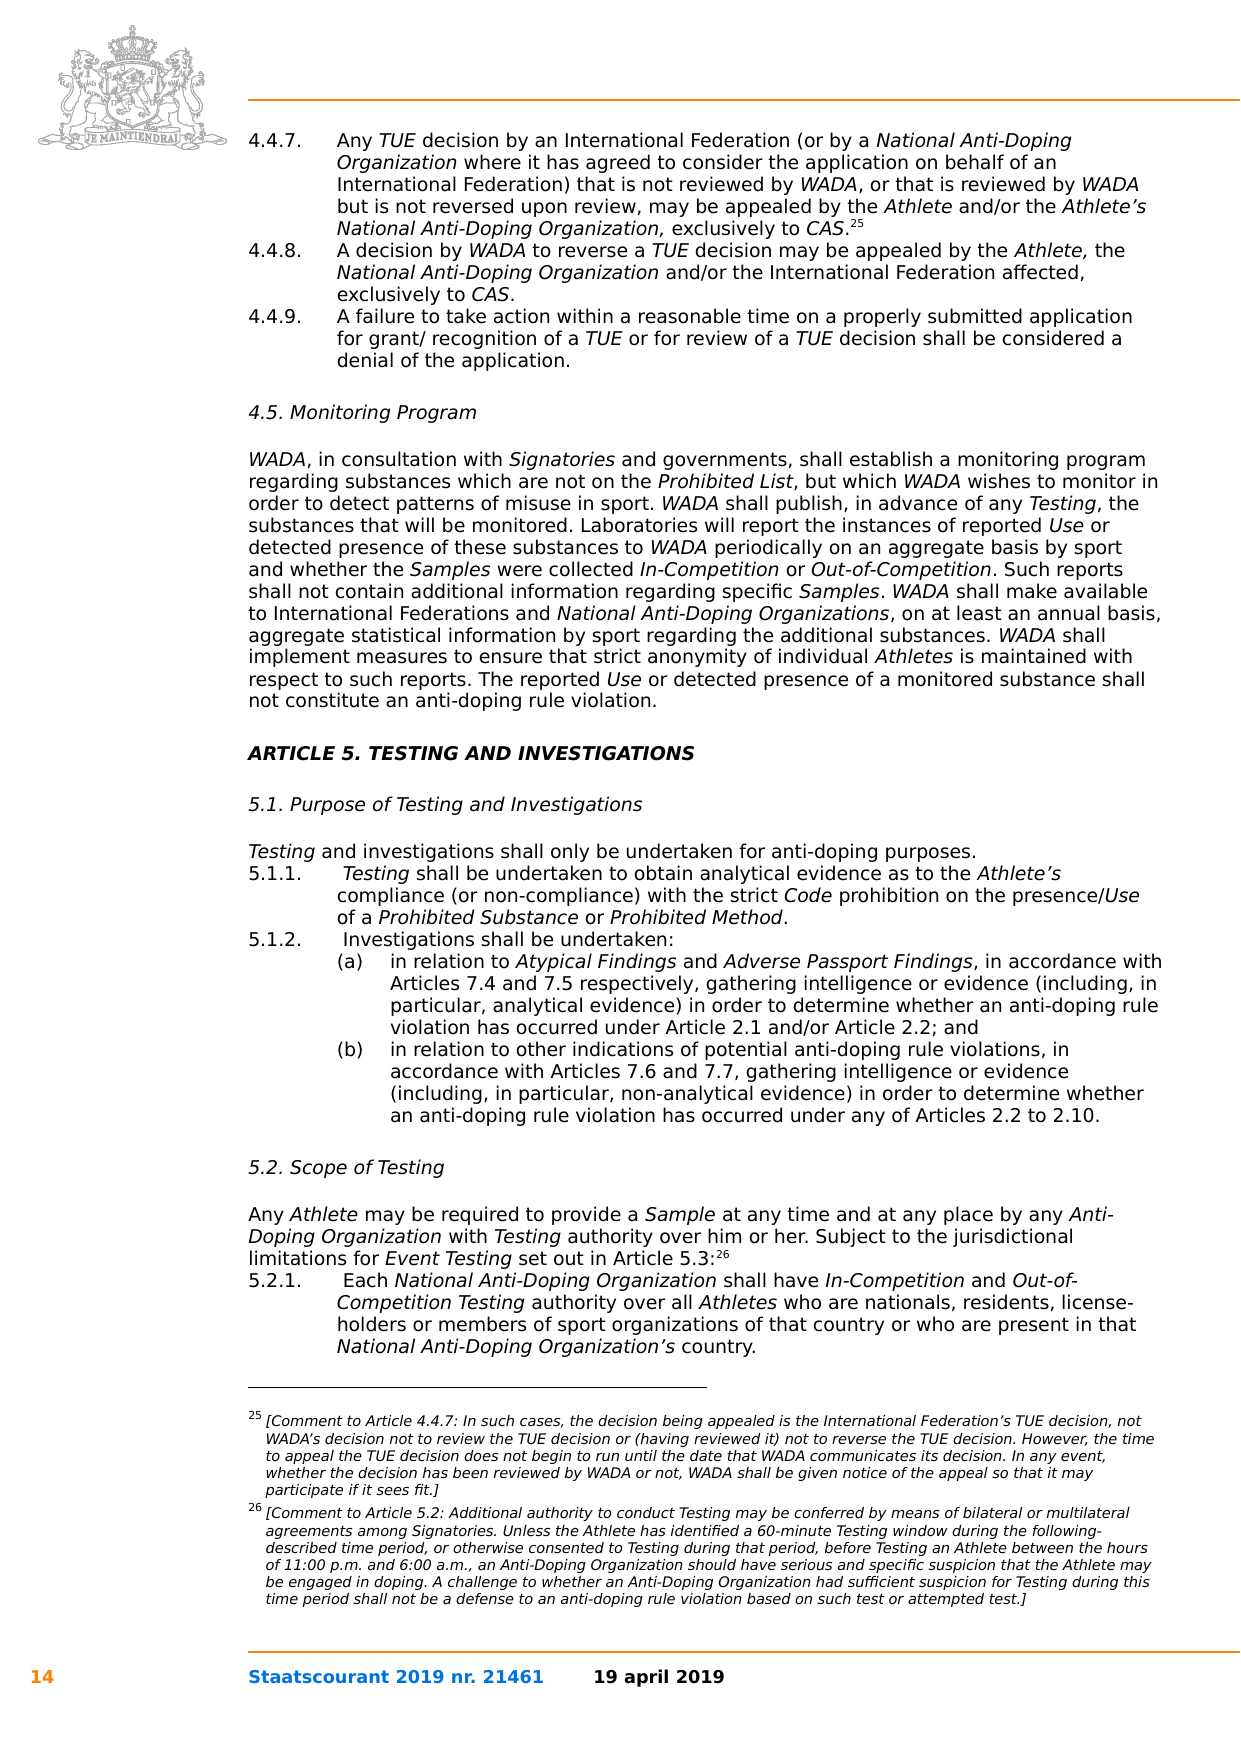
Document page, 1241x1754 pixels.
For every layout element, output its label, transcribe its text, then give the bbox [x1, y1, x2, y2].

text (a) in relation to Atypical Findings and Adverse Passport Findings, in accordance with Articles 7.4 and 7.5 respectively, gathering intelligence or evidence (including, in particular, analytical evidence) in order to determine whether an anti-doping rule violation has occurred under Article 2.1 and/or Article 2.2; and [337, 951, 1163, 1039]
subtitle 5.1. Purpose of Testing and Investigations [248, 794, 1163, 816]
subtitle 4.5. Monitoring Program [248, 402, 1163, 424]
subtitle 5.2. Scope of Testing [248, 1157, 1163, 1179]
text (b) in relation to other indications of potential anti-doping rule violations, in accordance with Articles 7.6 and 7.7, gathering intelligence or evidence (including, in particular, non-analytical evidence) in order to determine whether an anti-doping rule violation has occurred under any of Articles 2.2 to 2.10. [337, 1039, 1163, 1127]
text Any Athlete may be required to provide a Sample at any time and at any place by any Anti-Doping Organization with Testing authority over him or her. Subject to the jurisdictional limitations for Event Testing set out in Article 5.3: [248, 1204, 1163, 1270]
text 5.2.1. Each National Anti-Doping Organization shall have In-Competition and Out-of-Competition Testing authority over all Athletes who are nationals, residents, license-holders or members of sport organizations of that country or who are present in that National Anti-Doping Organization’s country. [248, 1270, 1163, 1358]
picture [38, 25, 227, 150]
text 5.1.2. Investigations shall be undertaken: [248, 929, 1163, 951]
text 4.4.9. A failure to take action within a reasonable time on a properly submitted application for grant/ recognition of a TUE or for review of a TUE decision shall be considered a denial of the application. [248, 306, 1163, 372]
text [Comment to Article 5.2: Additional authority to conduct Testing may be conferred by means of bilateral or multilateral agreements among Signatories. Unless the Athlete has identified a 60-minute Testing window during the following-described time period, or otherwise consented to Testing during that period, before Testing an Athlete between the hours of 11:00 p.m. and 6:00 a.m., an Anti-Doping Organization should have serious and specific suspicion that the Athlete may be engaged in doping. A challenge to whether an Anti-Doping Organization had sufficient suspicion for Testing during this time period shall not be a defense to an anti-doping rule violation based on such test or attempted test.] [248, 1501, 1163, 1608]
text Testing and investigations shall only be undertaken for anti-doping purposes. [248, 841, 1163, 863]
text 4.4.7. Any TUE decision by an International Federation (or by a National Anti-Doping Organization where it has agreed to consider the application on behalf of an International Federation) that is not reviewed by WADA, or that is reviewed by WADA but is not reversed upon review, may be appealed by the Athlete and/or the Athlete’s National Anti-Doping Organization, exclusively to CAS. [248, 130, 1163, 240]
text 4.4.8. A decision by WADA to reverse a TUE decision may be appealed by the Athlete, the National Anti-Doping Organization and/or the International Federation affected, exclusively to CAS. [248, 240, 1163, 306]
subtitle ARTICLE 5. TESTING AND INVESTIGATIONS [248, 742, 1163, 764]
text WADA, in consultation with Signatories and governments, shall establish a monitoring program regarding substances which are not on the Prohibited List, but which WADA wishes to monitor in order to detect patterns of misuse in sport. WADA shall publish, in advance of any Testing, the substances that will be monitored. Laboratories will report the instances of reported Use or detected presence of these substances to WADA periodically on an aggregate basis by sport and whether the Samples were collected In-Competition or Out-of-Competition. Such reports shall not contain additional information regarding specific Samples. WADA shall make available to International Federations and National Anti-Doping Organizations, on at least an annual basis, aggregate statistical information by sport regarding the additional substances. WADA shall implement measures to ensure that strict anonymity of individual Athletes is maintained with respect to such reports. The reported Use or detected presence of a monitored substance shall not constitute an anti-doping rule violation. [248, 449, 1163, 712]
text [Comment to Article 4.4.7: In such cases, the decision being appealed is the International Federation’s TUE decision, not WADA’s decision not to review the TUE decision or (having reviewed it) not to reverse the TUE decision. However, the time to appeal the TUE decision does not begin to run until the date that WADA communicates its decision. In any event, whether the decision has been reviewed by WADA or not, WADA shall be given notice of the appeal so that it may participate if it sees fit.] [248, 1409, 1163, 1498]
text 5.1.1. Testing shall be undertaken to obtain analytical evidence as to the Athlete’s compliance (or non-compliance) with the strict Code prohibition on the presence/Use of a Prohibited Substance or Prohibited Method. [248, 863, 1163, 929]
